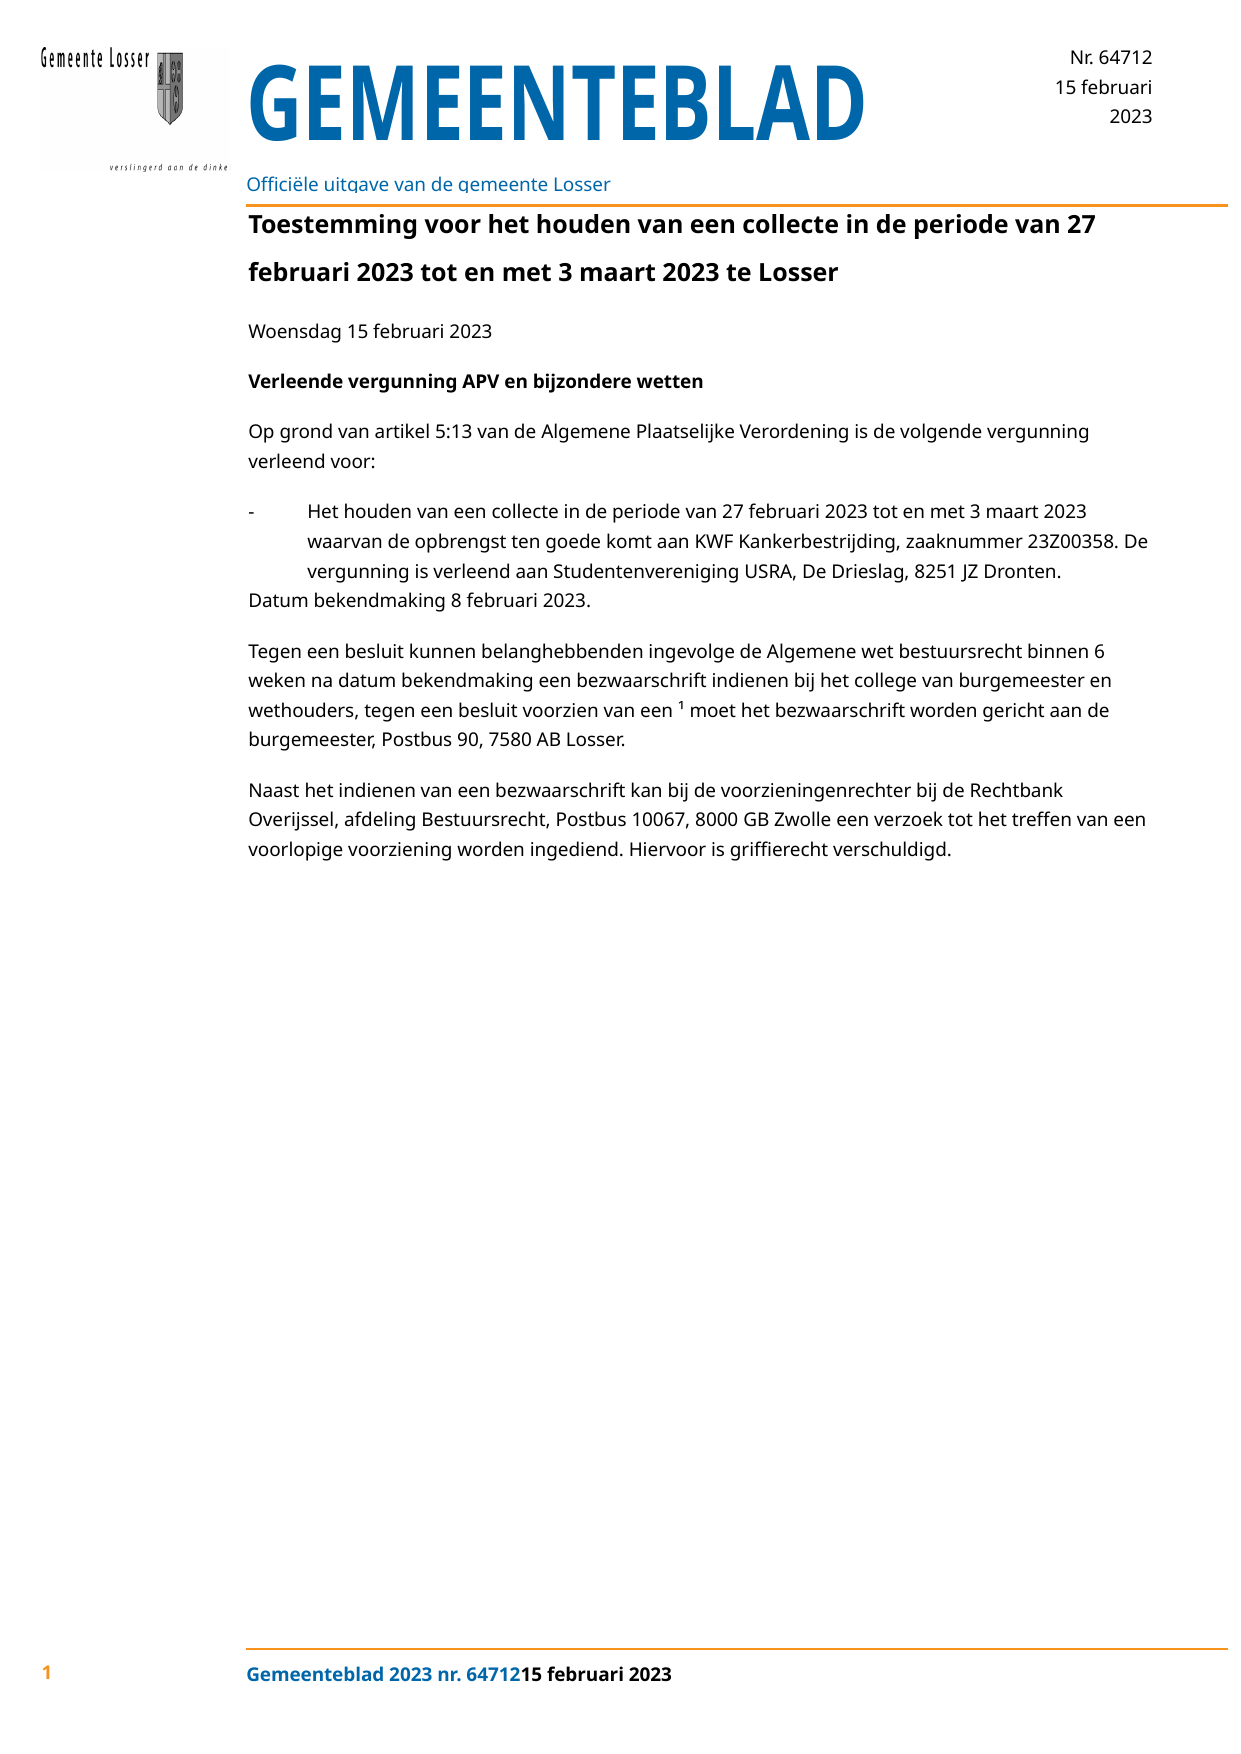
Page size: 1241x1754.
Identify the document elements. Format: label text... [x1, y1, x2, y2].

list Het houden van een collecte in de periode van 27 februari 2023 tot en met 3 maart 2023 waarvan de opbrengst ten goede komt aan KWF Kankerbestrijding, zaaknummer 23Z00358. De vergunning is verleend aan Studentenvereniging USRA, De Drieslag, 8251 JZ Dronten. [248, 499, 1152, 584]
text Tegen een besluit kunnen belanghebbenden ingevolge de Algemene wet bestuursrecht binnen 6 weken na datum bekendmaking een bezwaarschrift indienen bij het college van burgemeester en wethouders, tegen een besluit voorzien van een ¹ moet het bezwaarschrift worden gericht aan de burgemeester, Postbus 90, 7580 AB Losser. [248, 638, 1152, 752]
text Verleende vergunning APV en bijzondere wetten [248, 368, 1152, 394]
text Toestemming voor het houden van een collecte in de periode van 27 februari 2023 tot en met 3 maart 2023 te Losser [248, 207, 1152, 288]
text Naast het indienen van een bezwaarschrift kan bij de voorzieningenrechter bij de Rechtbank Overijssel, afdeling Bestuursrecht, Postbus 10067, 8000 GB Zwolle een verzoek tot het treffen van een voorlopige voorziening worden ingediend. Hiervoor is griffierecht verschuldigd. [248, 777, 1152, 862]
text Datum bekendmaking 8 februari 2023. [248, 587, 1152, 613]
text Woensdag 15 februari 2023 [248, 318, 1152, 344]
text Op grond van artikel 5:13 van de Algemene Plaatselijke Verordening is de volgende vergunning verleend voor: [248, 419, 1152, 474]
picture [41, 47, 231, 172]
